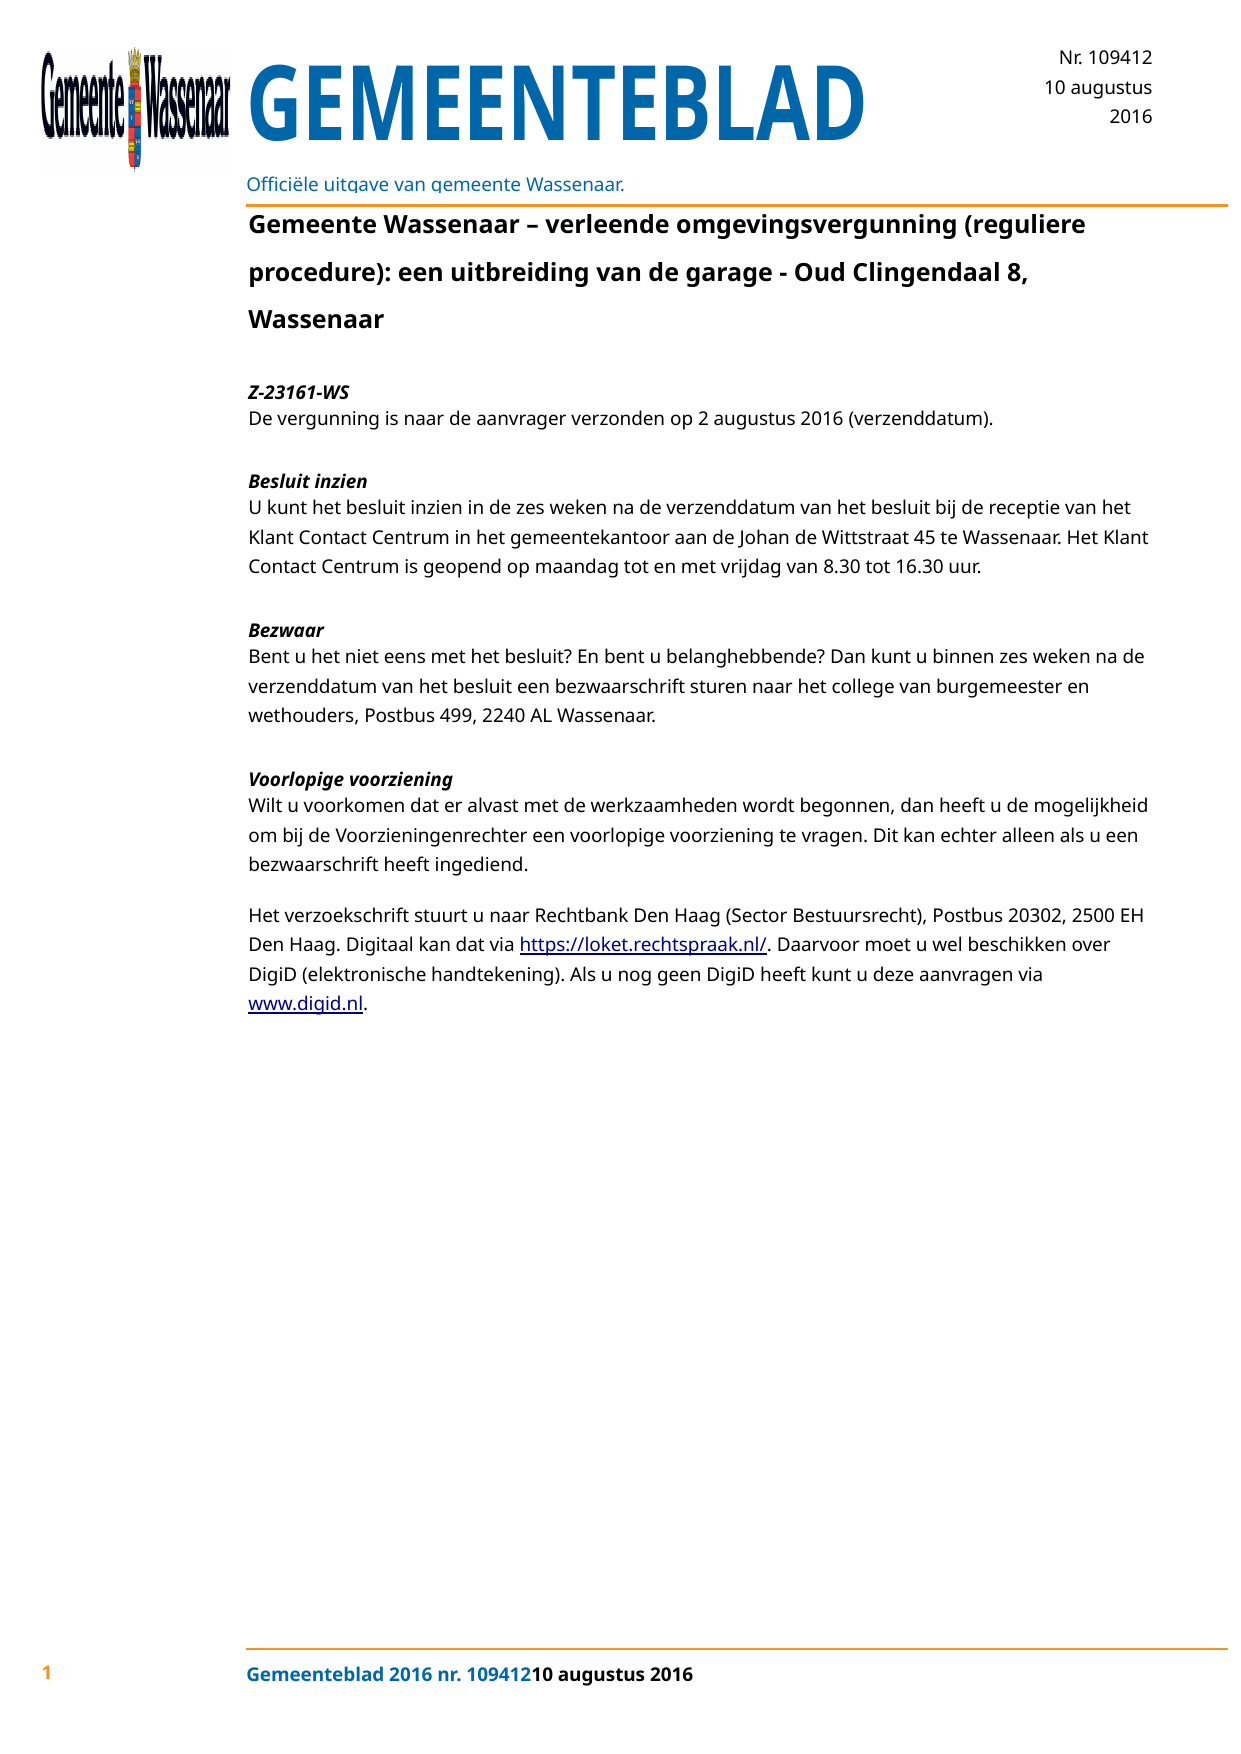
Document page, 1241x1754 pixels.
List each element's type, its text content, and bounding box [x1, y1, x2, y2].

text Bent u het niet eens met het besluit? En bent u belanghebbende? Dan kunt u binnen zes weken na de verzenddatum van het besluit een bezwaarschrift sturen naar het college van burgemeester en wethouders, Postbus 499, 2240 AL Wassenaar. [248, 643, 1152, 728]
text Bezwaar [248, 618, 1152, 643]
text Wilt u voorkomen dat er alvast met de werkzaamheden wordt begonnen, dan heeft u de mogelijkheid om bij de Voorzieningenrechter een voorlopige voorziening te vragen. Dit kan echter alleen als u een bezwaarschrift heeft ingediend. [248, 792, 1152, 877]
picture [41, 47, 231, 172]
text De vergunning is naar de aanvrager verzonden op 2 augustus 2016 (verzenddatum). [248, 405, 1152, 431]
text Het verzoekschrift stuurt u naar Rechtbank Den Haag (Sector Bestuursrecht), Postbus 20302, 2500 EH Den Haag. Digitaal kan dat via https://loket.rechtspraak.nl/. Daarvoor moet u wel beschikken over DigiD (elektronische handtekening). Als u nog geen DigiD heeft kunt u deze aanvragen via www.digid.nl. [248, 902, 1152, 1016]
text Voorlopige voorziening [248, 766, 1152, 792]
text U kunt het besluit inzien in de zes weken na de verzenddatum van het besluit bij de receptie van het Klant Contact Centrum in het gemeentekantoor aan de Johan de Wittstraat 45 te Wassenaar. Het Klant Contact Centrum is geopend op maandag tot en met vrijdag van 8.30 tot 16.30 uur. [248, 494, 1152, 579]
text Z-23161-WS [248, 379, 1152, 405]
text Besluit inzien [248, 469, 1152, 494]
text Gemeente Wassenaar – verleende omgevingsvergunning (reguliere procedure): een uitbreiding van de garage - Oud Clingendaal 8, Wassenaar [248, 207, 1152, 336]
